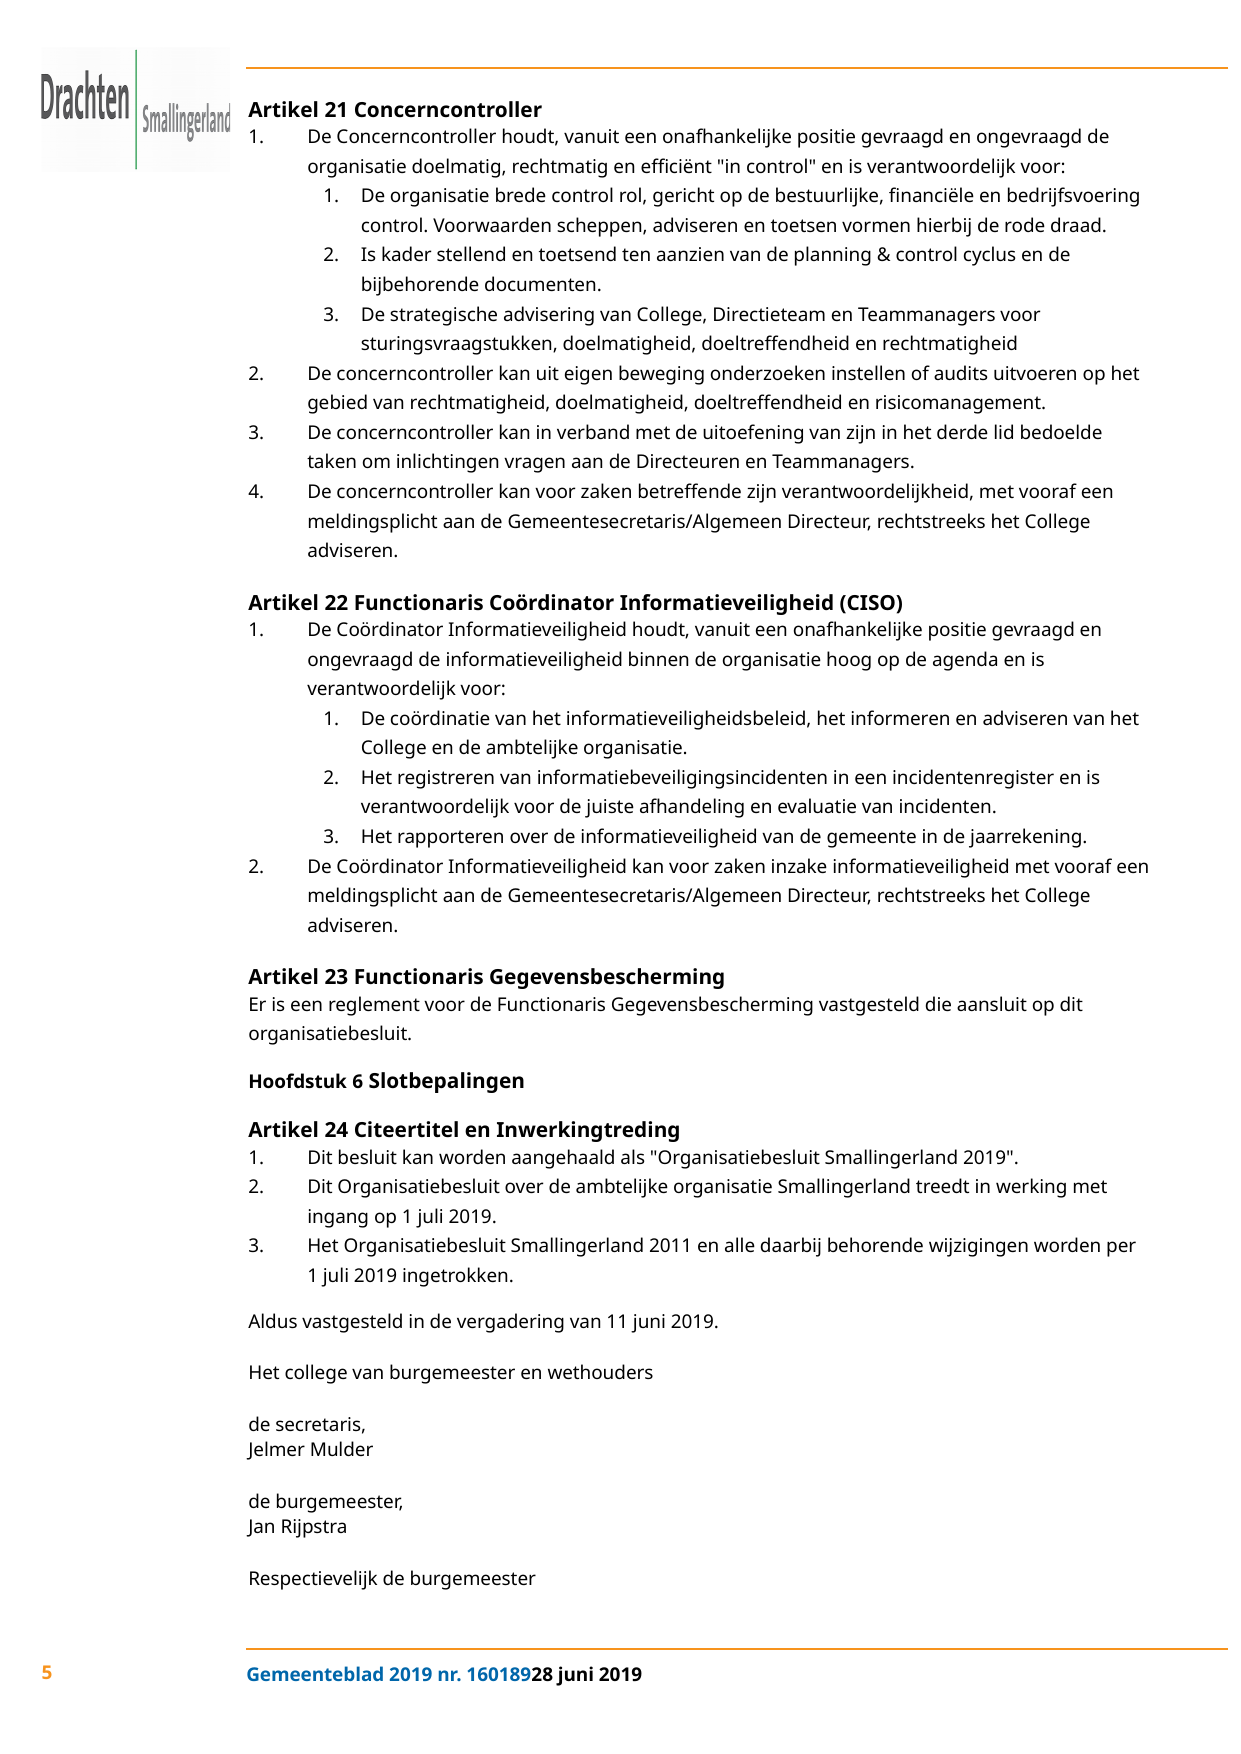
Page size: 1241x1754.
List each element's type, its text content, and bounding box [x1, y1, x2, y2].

list De coördinatie van het informatieveiligheidsbeleid, het informeren en adviseren van het College en de ambtelijke organisatie. [323, 705, 1152, 760]
picture [41, 47, 231, 172]
text Er is een reglement voor de Functionaris Gegevensbescherming vastgesteld die aansluit op dit organisatiebesluit. [248, 991, 1152, 1046]
text Artikel 22 Functionaris Coördinator Informatieveiligheid (CISO) [248, 588, 1152, 616]
list Het registreren van informatiebeveiligingsincidenten in een incidentenregister en is verantwoordelijk voor de juiste afhandeling en evaluatie van incidenten. [323, 764, 1152, 819]
list De strategische advisering van College, Directieteam en Teammanagers voor sturingsvraagstukken, doelmatigheid, doeltreffendheid en rechtmatigheid [323, 301, 1152, 356]
list De concerncontroller kan uit eigen beweging onderzoeken instellen of audits uitvoeren op het gebied van rechtmatigheid, doelmatigheid, doeltreffendheid en risicomanagement. [248, 360, 1152, 415]
list Het rapporteren over de informatieveiligheid van de gemeente in de jaarrekening. [323, 823, 1152, 849]
list Is kader stellend en toetsend ten aanzien van de planning & control cyclus en de bijbehorende documenten. [323, 242, 1152, 297]
list Dit Organisatiebesluit over de ambtelijke organisatie Smallingerland treedt in werking met ingang op 1 juli 2019. [248, 1173, 1152, 1229]
text Artikel 21 Concerncontroller [248, 95, 1152, 123]
text Het college van burgemeester en wethouders [248, 1359, 1152, 1385]
list De organisatie brede control rol, gericht op de bestuurlijke, financiële en bedrijfsvoering control. Voorwaarden scheppen, adviseren en toetsen vormen hierbij de rode draad. [323, 182, 1152, 238]
text de burgemeester, [248, 1488, 1152, 1514]
text Jelmer Mulder [248, 1436, 1152, 1462]
list De Coördinator Informatieveiligheid houdt, vanuit een onafhankelijke positie gevraagd en ongevraagd de informatieveiligheid binnen de organisatie hoog op de agenda en is verantwoordelijk voor: [248, 616, 1152, 701]
text Artikel 24 Citeertitel en Inwerkingtreding [248, 1115, 1152, 1144]
list De Coördinator Informatieveiligheid kan voor zaken inzake informatieveiligheid met vooraf een meldingsplicht aan de Gemeentesecretaris/Algemeen Directeur, rechtstreeks het College adviseren. [248, 853, 1152, 938]
text Aldus vastgesteld in de vergadering van 11 juni 2019. [248, 1308, 1152, 1333]
list Het Organisatiebesluit Smallingerland 2011 en alle daarbij behorende wijzigingen worden per 1 juli 2019 ingetrokken. [248, 1233, 1152, 1288]
list De concerncontroller kan voor zaken betreffende zijn verantwoordelijkheid, met vooraf een meldingsplicht aan de Gemeentesecretaris/Algemeen Directeur, rechtstreeks het College adviseren. [248, 478, 1152, 563]
list De concerncontroller kan in verband met de uitoefening van zijn in het derde lid bedoelde taken om inlichtingen vragen aan de Directeuren en Teammanagers. [248, 419, 1152, 474]
list Dit besluit kan worden aangehaald als "Organisatiebesluit Smallingerland 2019". [248, 1144, 1152, 1169]
text de secretaris, [248, 1411, 1152, 1436]
text Jan Rijpstra [248, 1514, 1152, 1539]
list De Concerncontroller houdt, vanuit een onafhankelijke positie gevraagd en ongevraagd de organisatie doelmatig, rechtmatig en efficiënt "in control" en is verantwoordelijk voor: [248, 123, 1152, 178]
text Artikel 23 Functionaris Gegevensbescherming [248, 962, 1152, 991]
text Respectievelijk de burgemeester [248, 1565, 1152, 1591]
text Hoofdstuk 6 Slotbepalingen [248, 1066, 1152, 1094]
